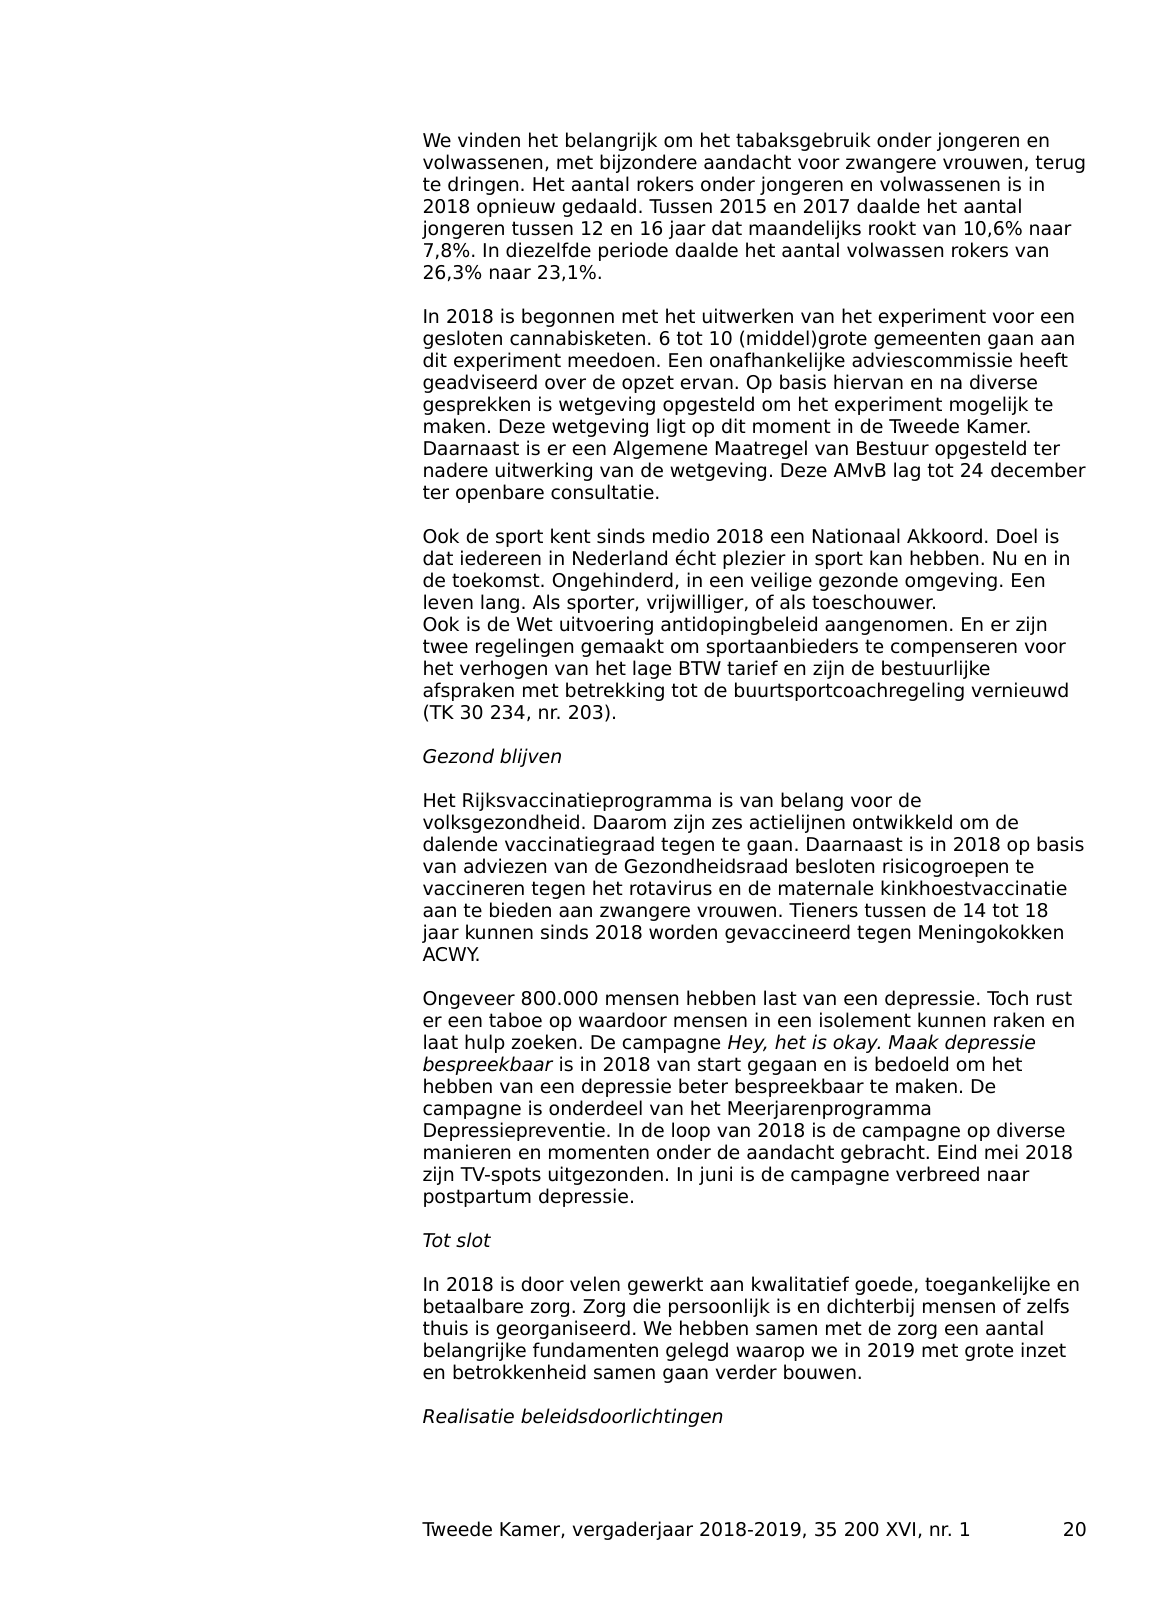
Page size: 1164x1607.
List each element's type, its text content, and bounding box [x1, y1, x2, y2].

text Ongeveer 800.000 mensen hebben last van een depressie. Toch rust er een taboe op waardoor mensen in een isolement kunnen raken en laat hulp zoeken. De campagne Hey, het is okay. Maak depressie bespreekbaar is in 2018 van start gegaan en is bedoeld om het hebben van een depressie beter bespreekbaar te maken. De campagne is onderdeel van het Meerjarenprogramma Depressiepreventie. In de loop van 2018 is de campagne op diverse manieren en momenten onder de aandacht gebracht. Eind mei 2018 zijn TV-spots uitgezonden. In juni is de campagne verbreed naar postpartum depressie. [422, 988, 1087, 1208]
subtitle Gezond blijven [422, 746, 1087, 768]
text In 2018 is door velen gewerkt aan kwalitatief goede, toegankelijke en betaalbare zorg. Zorg die persoonlijk is en dichterbij mensen of zelfs thuis is georganiseerd. We hebben samen met de zorg een aantal belangrijke fundamenten gelegd waarop we in 2019 met grote inzet en betrokkenheid samen gaan verder bouwen. [422, 1274, 1087, 1384]
text Ook is de Wet uitvoering antidopingbeleid aangenomen. En er zijn twee regelingen gemaakt om sportaanbieders te compenseren voor het verhogen van het lage BTW tarief en zijn de bestuurlijke afspraken met betrekking tot de buurtsportcoachregeling vernieuwd (TK 30 234, nr. 203). [422, 614, 1087, 724]
subtitle Realisatie beleidsdoorlichtingen [422, 1406, 1087, 1428]
text Ook de sport kent sinds medio 2018 een Nationaal Akkoord. Doel is dat iedereen in Nederland écht plezier in sport kan hebben. Nu en in de toekomst. Ongehinderd, in een veilige gezonde omgeving. Een leven lang. Als sporter, vrijwilliger, of als toeschouwer. [422, 526, 1087, 614]
text In 2018 is begonnen met het uitwerken van het experiment voor een gesloten cannabisketen. 6 tot 10 (middel)grote gemeenten gaan aan dit experiment meedoen. Een onafhankelijke adviescommissie heeft geadviseerd over de opzet ervan. Op basis hiervan en na diverse gesprekken is wetgeving opgesteld om het experiment mogelijk te maken. Deze wetgeving ligt op dit moment in de Tweede Kamer. Daarnaast is er een Algemene Maatregel van Bestuur opgesteld ter nadere uitwerking van de wetgeving. Deze AMvB lag tot 24 december ter openbare consultatie. [422, 306, 1087, 504]
text Het Rijksvaccinatieprogramma is van belang voor de volksgezondheid. Daarom zijn zes actielijnen ontwikkeld om de dalende vaccinatiegraad tegen te gaan. Daarnaast is in 2018 op basis van adviezen van de Gezondheidsraad besloten risicogroepen te vaccineren tegen het rotavirus en de maternale kinkhoestvaccinatie aan te bieden aan zwangere vrouwen. Tieners tussen de 14 tot 18 jaar kunnen sinds 2018 worden gevaccineerd tegen Meningokokken ACWY. [422, 790, 1087, 966]
text We vinden het belangrijk om het tabaksgebruik onder jongeren en volwassenen, met bijzondere aandacht voor zwangere vrouwen, terug te dringen. Het aantal rokers onder jongeren en volwassenen is in 2018 opnieuw gedaald. Tussen 2015 en 2017 daalde het aantal jongeren tussen 12 en 16 jaar dat maandelijks rookt van 10,6% naar 7,8%. In diezelfde periode daalde het aantal volwassen rokers van 26,3% naar 23,1%. [422, 130, 1087, 284]
subtitle Tot slot [422, 1230, 1087, 1252]
